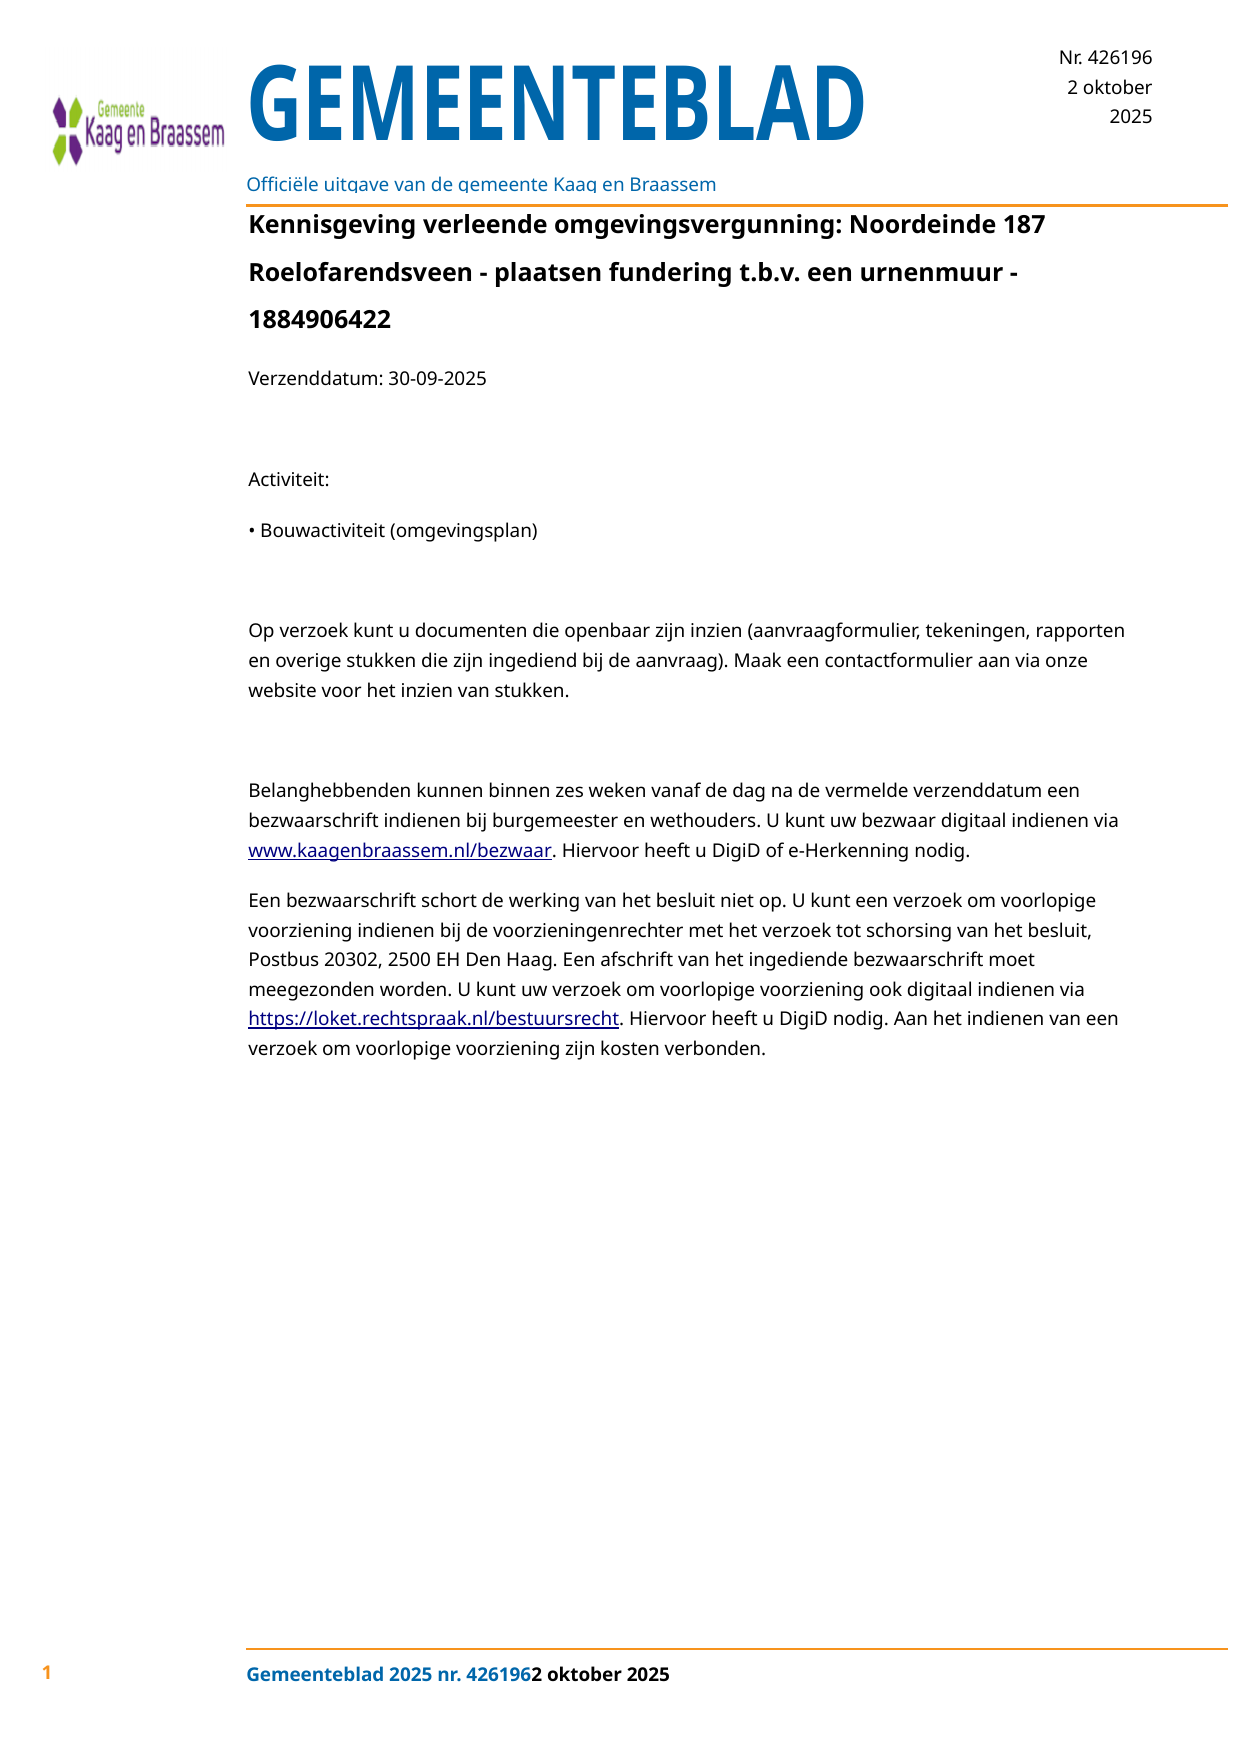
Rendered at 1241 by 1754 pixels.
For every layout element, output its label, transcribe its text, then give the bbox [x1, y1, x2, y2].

text Kennisgeving verleende omgevingsvergunning: Noordeinde 187 Roelofarendsveen - plaatsen fundering t.b.v. een urnenmuur - 1884906422 [248, 207, 1152, 336]
text Op verzoek kunt u documenten die openbaar zijn inzien (aanvraagformulier, tekeningen, rapporten en overige stukken die zijn ingediend bij de aanvraag). Maak een contactformulier aan via onze website voor het inzien van stukken. [248, 618, 1152, 702]
text Verzenddatum: 30-09-2025 [248, 366, 1152, 391]
text Activiteit: [248, 466, 1152, 492]
text Een bezwaarschrift schort de werking van het besluit niet op. U kunt een verzoek om voorlopige voorziening indienen bij de voorzieningenrechter met het verzoek tot schorsing van het besluit, Postbus 20302, 2500 EH Den Haag. Een afschrift van het ingediende bezwaarschrift moet meegezonden worden. U kunt uw verzoek om voorlopige voorziening ook digitaal indienen via https://loket.rechtspraak.nl/bestuursrecht. Hiervoor heeft u DigiD nodig. Aan het indienen van een verzoek om voorlopige voorziening zijn kosten verbonden. [248, 887, 1152, 1061]
text Belanghebbenden kunnen binnen zes weken vanaf de dag na de vermelde verzenddatum een bezwaarschrift indienen bij burgemeester en wethouders. U kunt uw bezwaar digitaal indienen via www.kaagenbraassem.nl/bezwaar. Hiervoor heeft u DigiD of e-Herkenning nodig. [248, 778, 1152, 862]
text • Bouwactiviteit (omgevingsplan) [248, 517, 1152, 542]
picture [41, 47, 231, 172]
